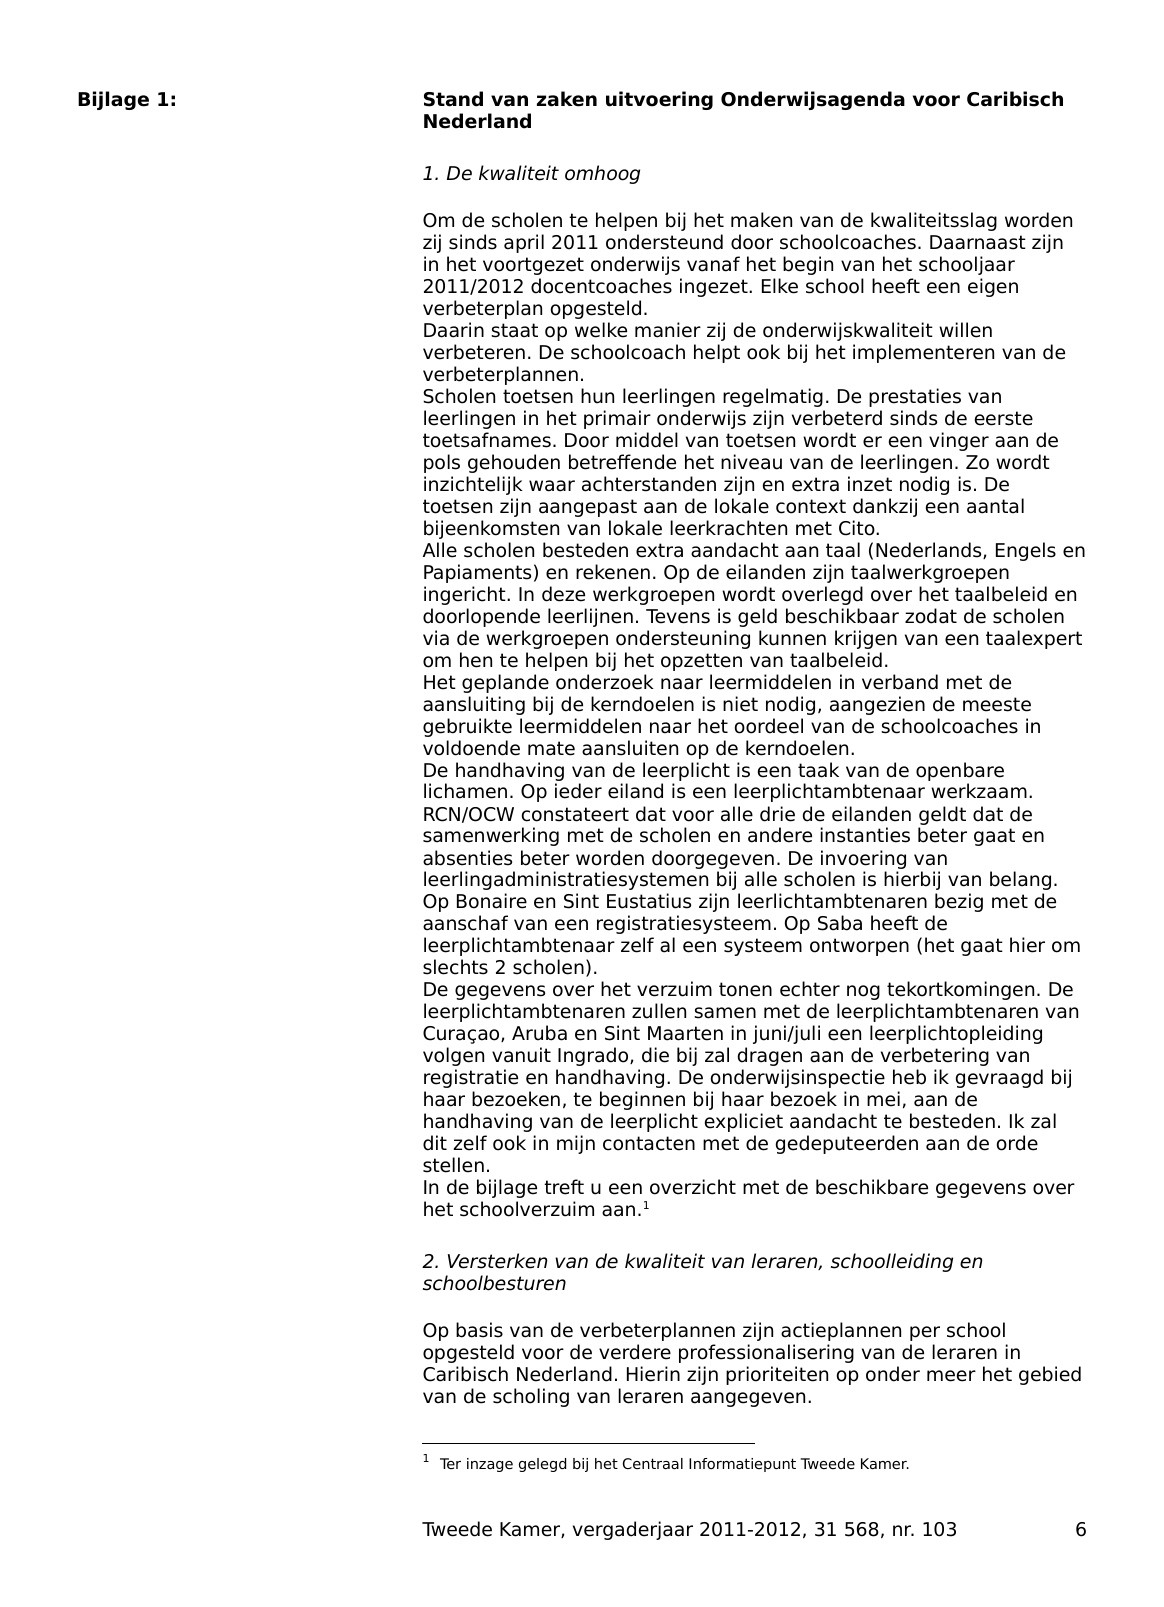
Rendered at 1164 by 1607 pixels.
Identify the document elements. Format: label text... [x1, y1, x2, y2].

text Ter inzage gelegd bij het Centraal Informatiepunt Tweede Kamer. [422, 1452, 1087, 1474]
text Het geplande onderzoek naar leermiddelen in verband met de aansluiting bij de kerndoelen is niet nodig, aangezien de meeste gebruikte leermiddelen naar het oordeel van de schoolcoaches in voldoende mate aansluiten op de kerndoelen. [422, 672, 1087, 759]
text De gegevens over het verzuim tonen echter nog tekortkomingen. De leerplichtambtenaren zullen samen met de leerplichtambtenaren van Curaçao, Aruba en Sint Maarten in juni/juli een leerplichtopleiding volgen vanuit Ingrado, die bij zal dragen aan de verbetering van registratie en handhaving. De onderwijsinspectie heb ik gevraagd bij haar bezoeken, te beginnen bij haar bezoek in mei, aan de handhaving van de leerplicht expliciet aandacht te besteden. Ik zal dit zelf ook in mijn contacten met de gedeputeerden aan de orde stellen. [422, 979, 1087, 1177]
text Daarin staat op welke manier zij de onderwijskwaliteit willen verbeteren. De schoolcoach helpt ook bij het implementeren van de verbeterplannen. [422, 320, 1087, 386]
text In de bijlage treft u een overzicht met de beschikbare gegevens over het schoolverzuim aan. [422, 1177, 1087, 1221]
text Om de scholen te helpen bij het maken van de kwaliteitsslag worden zij sinds april 2011 ondersteund door schoolcoaches. Daarnaast zijn in het voortgezet onderwijs vanaf het begin van het schooljaar 2011/2012 docentcoaches ingezet. Elke school heeft een eigen verbeterplan opgesteld. [422, 210, 1087, 320]
subtitle 1. De kwaliteit omhoog [422, 163, 1087, 185]
text Scholen toetsen hun leerlingen regelmatig. De prestaties van leerlingen in het primair onderwijs zijn verbeterd sinds de eerste toetsafnames. Door middel van toetsen wordt er een vinger aan de pols gehouden betreffende het niveau van de leerlingen. Zo wordt inzichtelijk waar achterstanden zijn en extra inzet nodig is. De toetsen zijn aangepast aan de lokale context dankzij een aantal bijeenkomsten van lokale leerkrachten met Cito. [422, 386, 1087, 540]
text Alle scholen besteden extra aandacht aan taal (Nederlands, Engels en Papiaments) en rekenen. Op de eilanden zijn taalwerkgroepen ingericht. In deze werkgroepen wordt overlegd over het taalbeleid en doorlopende leerlijnen. Tevens is geld beschikbaar zodat de scholen via de werkgroepen ondersteuning kunnen krijgen van een taalexpert om hen te helpen bij het opzetten van taalbeleid. [422, 540, 1087, 672]
subtitle 2. Versterken van de kwaliteit van leraren, schoolleiding en schoolbesturen [422, 1251, 1087, 1295]
text Op basis van de verbeterplannen zijn actieplannen per school opgesteld voor de verdere professionalisering van de leraren in Caribisch Nederland. Hierin zijn prioriteiten op onder meer het gebied van de scholing van leraren aangegeven. [422, 1320, 1087, 1408]
text De handhaving van de leerplicht is een taak van de openbare lichamen. Op ieder eiland is een leerplichtambtenaar werkzaam. RCN/OCW constateert dat voor alle drie de eilanden geldt dat de samenwerking met de scholen en andere instanties beter gaat en absenties beter worden doorgegeven. De invoering van leerlingadministratiesystemen bij alle scholen is hierbij van belang. Op Bonaire en Sint Eustatius zijn leerlichtambtenaren bezig met de aanschaf van een registratiesysteem. Op Saba heeft de leerplichtambtenaar zelf al een systeem ontworpen (het gaat hier om slechts 2 scholen). [422, 759, 1087, 979]
subtitle Bijlage 1: Stand van zaken uitvoering Onderwijsagenda voor Caribisch Nederland [77, 89, 1087, 133]
